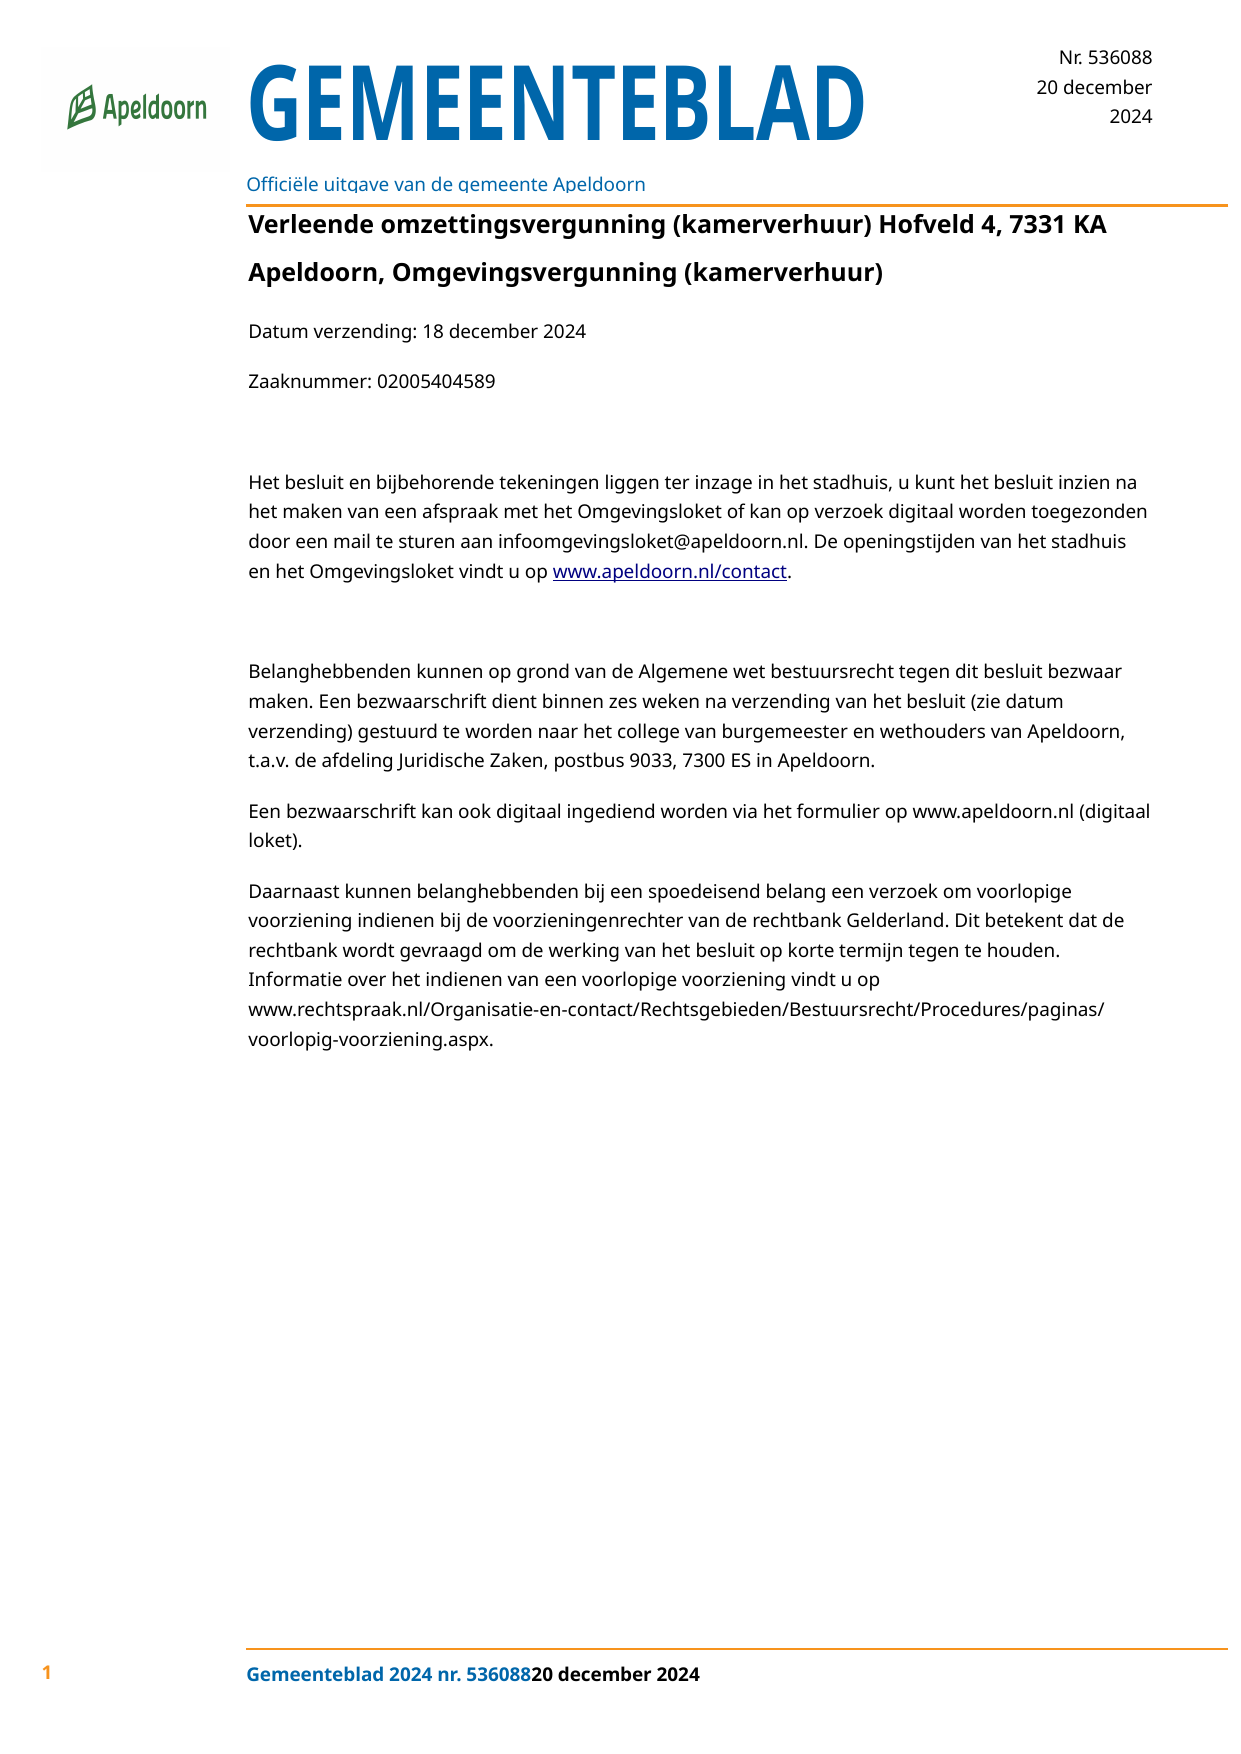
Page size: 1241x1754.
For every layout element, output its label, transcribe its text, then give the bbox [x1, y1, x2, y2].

text Zaaknummer: 02005404589 [248, 368, 1152, 394]
picture [41, 47, 231, 172]
text Datum verzending: 18 december 2024 [248, 318, 1152, 344]
text Daarnaast kunnen belanghebbenden bij een spoedeisend belang een verzoek om voorlopige voorziening indienen bij de voorzieningenrechter van de rechtbank Gelderland. Dit betekent dat de rechtbank wordt gevraagd om de werking van het besluit op korte termijn tegen te houden. Informatie over het indienen van een voorlopige voorziening vindt u op www.rechtspraak.nl/Organisatie-en-contact/Rechtsgebieden/Bestuursrecht/Procedures/paginas/voorlopig-voorziening.aspx. [248, 878, 1152, 1052]
text Verleende omzettingsvergunning (kamerverhuur) Hofveld 4, 7331 KA Apeldoorn, Omgevingsvergunning (kamerverhuur) [248, 207, 1152, 288]
text Belanghebbenden kunnen op grond van de Algemene wet bestuursrecht tegen dit besluit bezwaar maken. Een bezwaarschrift dient binnen zes weken na verzending van het besluit (zie datum verzending) gestuurd te worden naar het college van burgemeester en wethouders van Apeldoorn, t.a.v. de afdeling Juridische Zaken, postbus 9033, 7300 ES in Apeldoorn. [248, 659, 1152, 773]
text Een bezwaarschrift kan ook digitaal ingediend worden via het formulier op www.apeldoorn.nl (digitaal loket). [248, 798, 1152, 853]
text Het besluit en bijbehorende tekeningen liggen ter inzage in het stadhuis, u kunt het besluit inzien na het maken van een afspraak met het Omgevingsloket of kan op verzoek digitaal worden toegezonden door een mail te sturen aan infoomgevingsloket@apeldoorn.nl. De openingstijden van het stadhuis en het Omgevingsloket vindt u op www.apeldoorn.nl/contact. [248, 469, 1152, 584]
